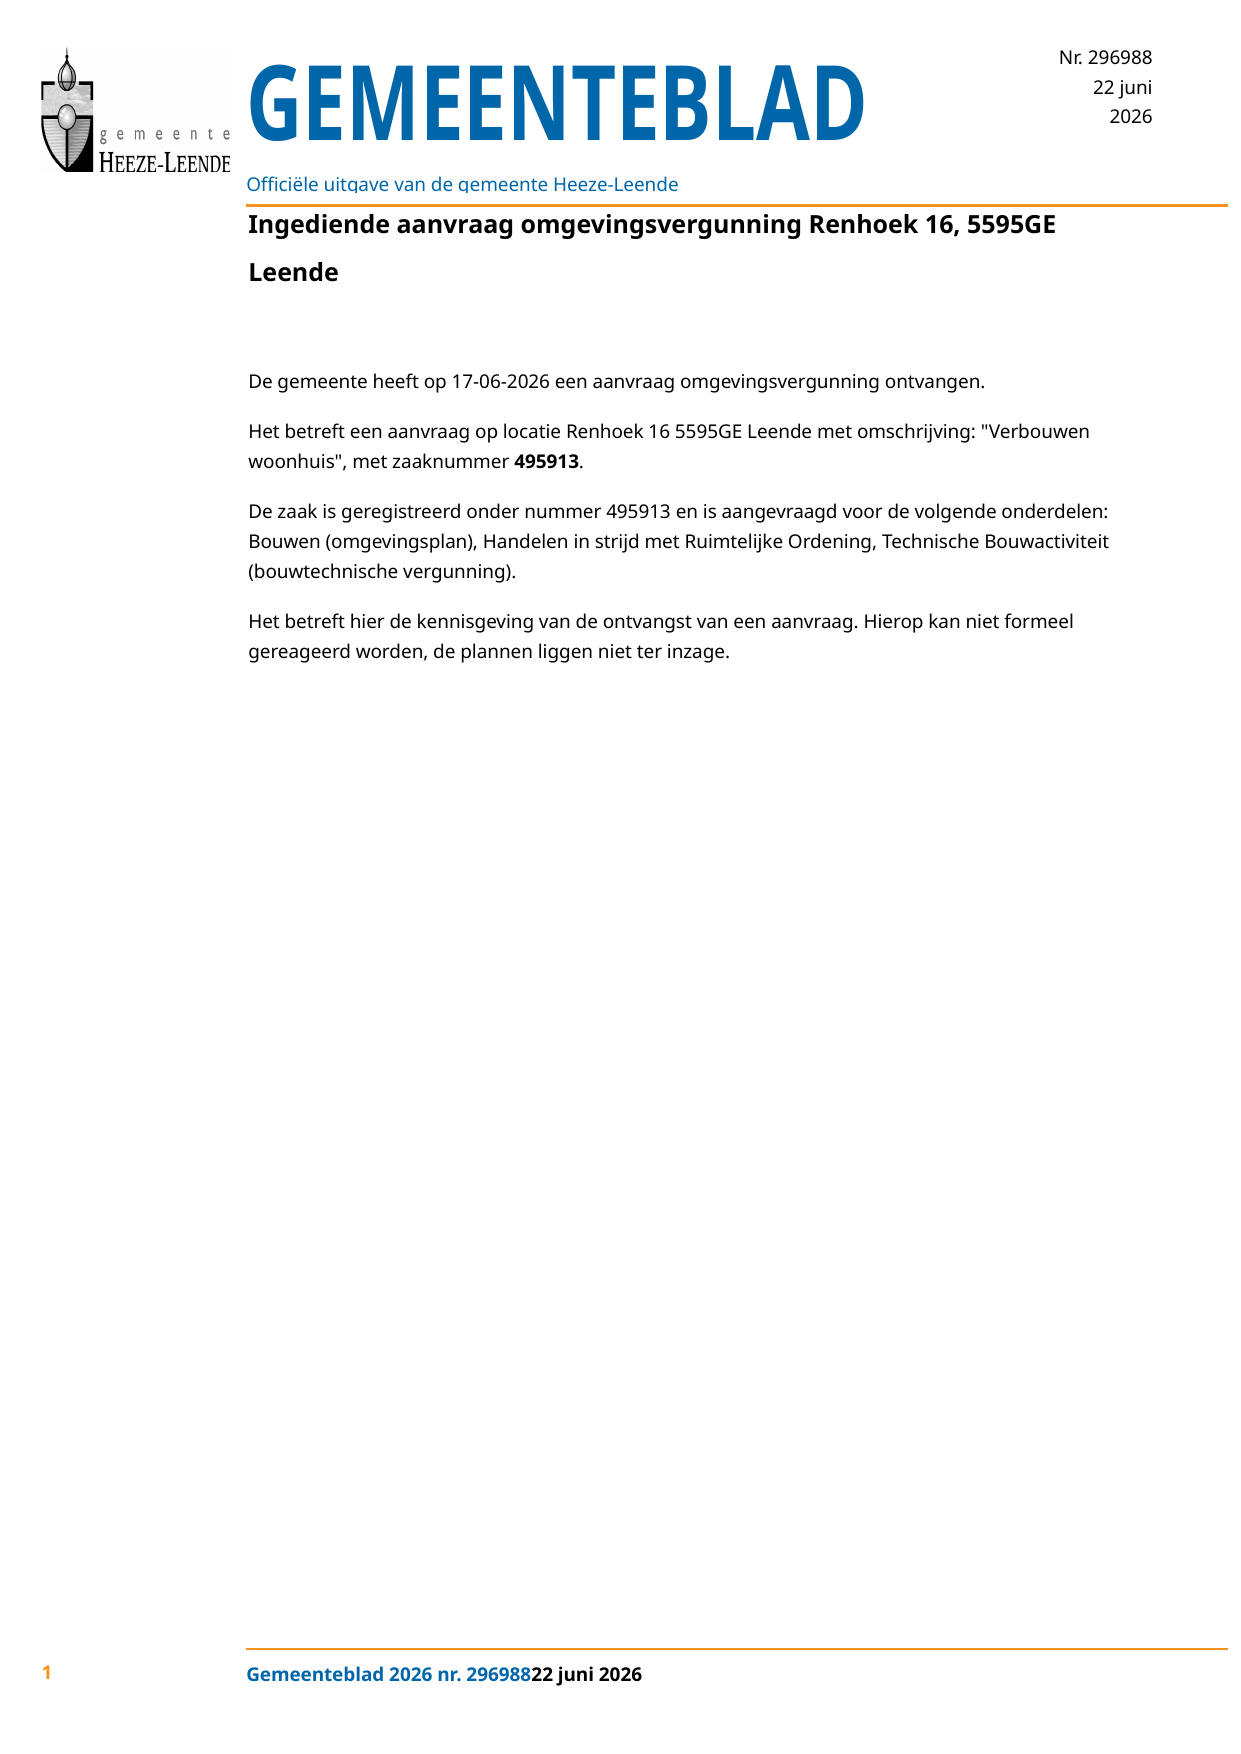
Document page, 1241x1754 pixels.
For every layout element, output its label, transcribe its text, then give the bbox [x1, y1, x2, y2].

text De gemeente heeft op 17-06-2026 een aanvraag omgevingsvergunning ontvangen. [248, 368, 1152, 394]
text De zaak is geregistreerd onder nummer 495913 en is aangevraagd voor de volgende onderdelen: Bouwen (omgevingsplan), Handelen in strijd met Ruimtelijke Ordening, Technische Bouwactiviteit (bouwtechnische vergunning). [248, 499, 1152, 584]
text Het betreft een aanvraag op locatie Renhoek 16 5595GE Leende met omschrijving: "Verbouwen woonhuis", met zaaknummer 495913. [248, 419, 1152, 474]
picture [41, 47, 231, 172]
text Ingediende aanvraag omgevingsvergunning Renhoek 16, 5595GE Leende [248, 207, 1152, 288]
text Het betreft hier de kennisgeving van de ontvangst van een aanvraag. Hierop kan niet formeel gereageerd worden, de plannen liggen niet ter inzage. [248, 608, 1152, 664]
